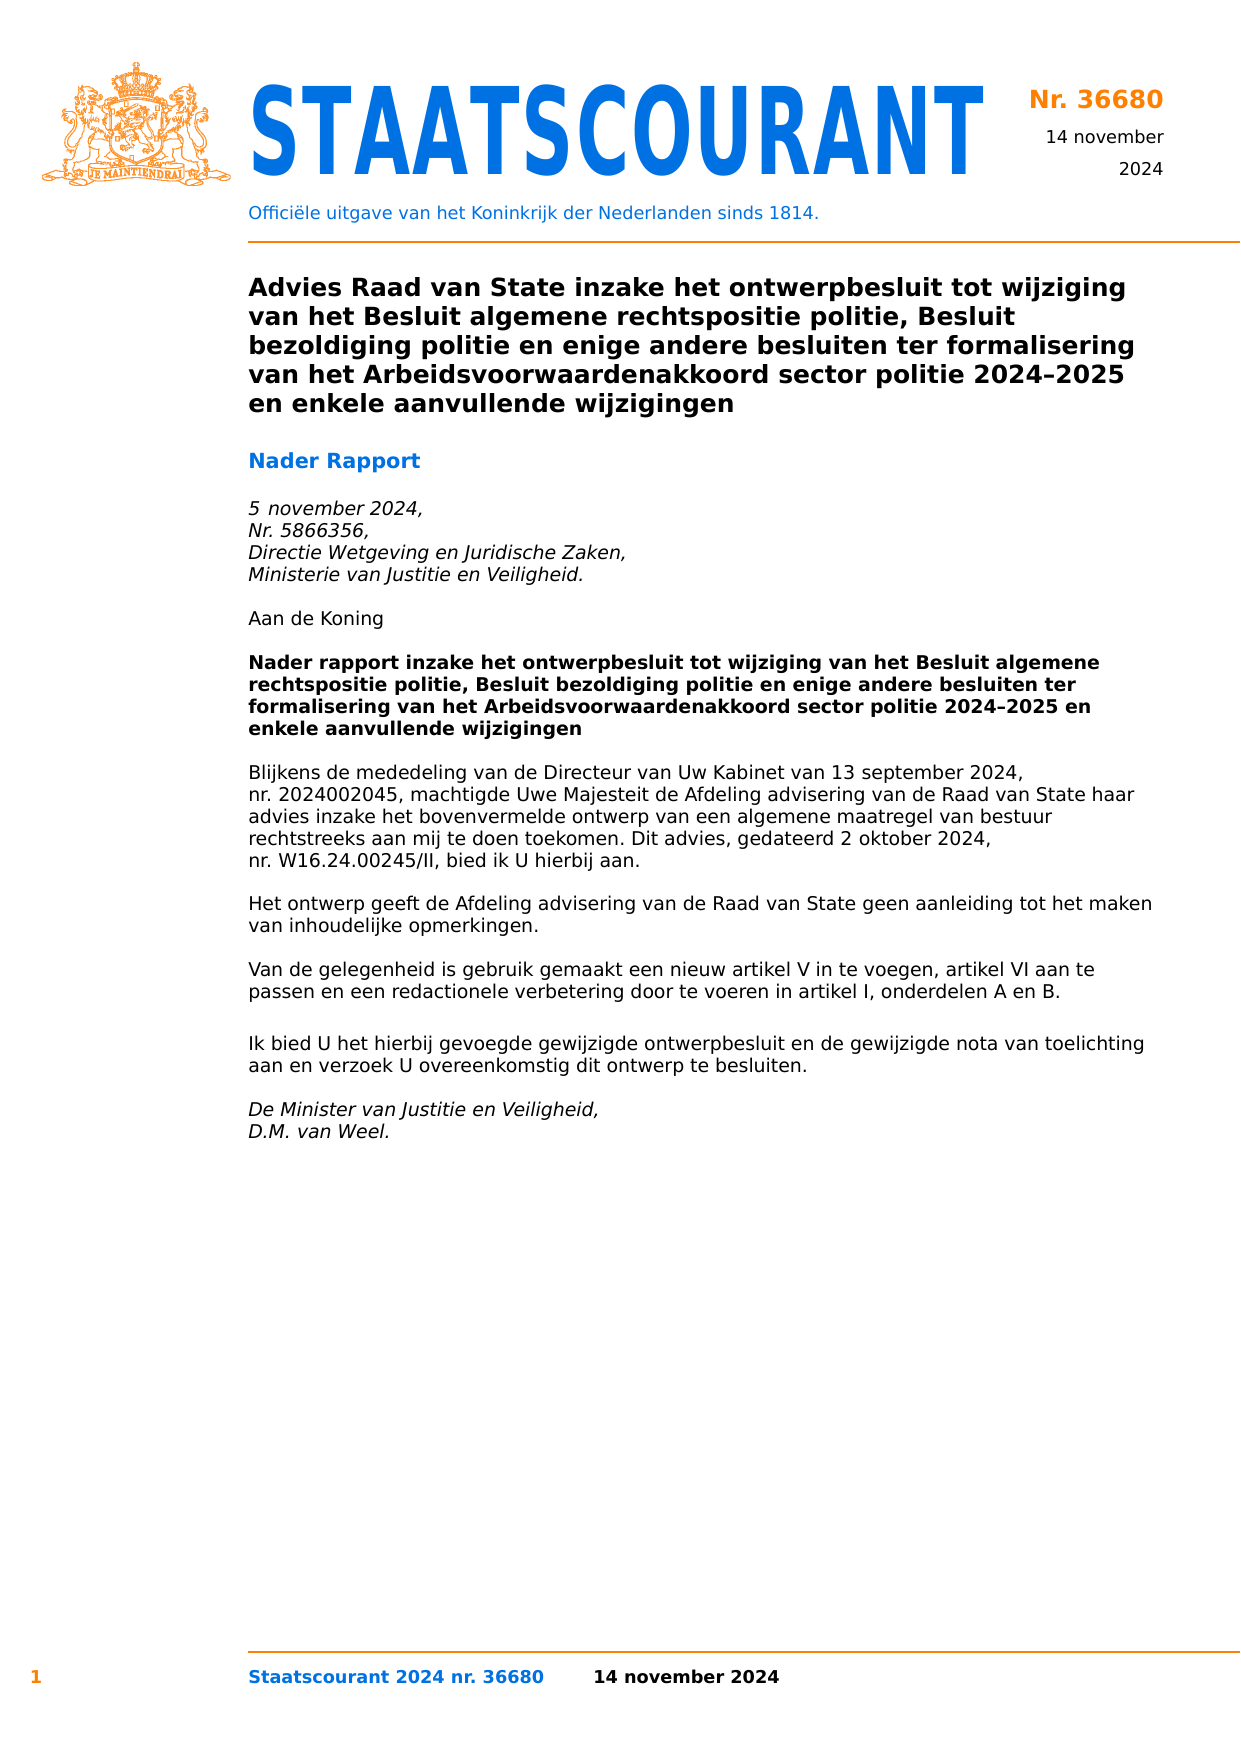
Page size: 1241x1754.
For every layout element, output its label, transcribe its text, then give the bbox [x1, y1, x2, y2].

text Van de gelegenheid is gebruik gemaakt een nieuw artikel V in te voegen, artikel VI aan te passen en een redactionele verbetering door te voeren in artikel I, onderdelen A en B. [248, 959, 1163, 1003]
text 5 november 2024, [248, 498, 1163, 520]
text Ik bied U het hierbij gevoegde gewijzigde ontwerpbesluit en de gewijzigde nota van toelichting aan en verzoek U overeenkomstig dit ontwerp te besluiten. [248, 1033, 1163, 1077]
subtitle Nader Rapport [248, 449, 1163, 473]
subtitle Advies Raad van State inzake het ontwerpbesluit tot wijziging van het Besluit algemene rechtspositie politie, Besluit bezoldiging politie en enige andere besluiten ter formalisering van het Arbeidsvoorwaardenakkoord sector politie 2024–2025 en enkele aanvullende wijzigingen [248, 273, 1163, 419]
table_cell Officiële uitgave van het Koninkrijk der Nederlanden sinds 1814. [248, 203, 1240, 241]
text Nader rapport inzake het ontwerpbesluit tot wijziging van het Besluit algemene rechtspositie politie, Besluit bezoldiging politie en enige andere besluiten ter formalisering van het Arbeidsvoorwaardenakkoord sector politie 2024–2025 en enkele aanvullende wijzigingen [248, 652, 1163, 740]
text Aan de Koning [248, 608, 1163, 630]
table_header Nr. 36680 [998, 62, 1240, 121]
text Het ontwerp geeft de Afdeling advisering van de Raad van State geen aanleiding tot het maken van inhoudelijke opmerkingen. [248, 893, 1163, 937]
picture [41, 62, 231, 186]
table_cell 2024 [998, 153, 1240, 203]
text De Minister van Justitie en Veiligheid, D.M. van Weel. [248, 1099, 1163, 1143]
table_cell 14 november [998, 121, 1240, 153]
table_header [25, 62, 248, 241]
table_header STAATSCOURANT [248, 62, 998, 203]
text Blijkens de mededeling van de Directeur van Uw Kabinet van 13 september 2024, nr. 2024002045, machtigde Uwe Majesteit de Afdeling advisering van de Raad van State haar advies inzake het bovenvermelde ontwerp van een algemene maatregel van bestuur rechtstreeks aan mij te doen toekomen. Dit advies, gedateerd 2 oktober 2024, nr. W16.24.00245/II, bied ik U hierbij aan. [248, 762, 1163, 871]
text Directie Wetgeving en Juridische Zaken, [248, 542, 1163, 564]
text Ministerie van Justitie en Veiligheid. [248, 564, 1163, 586]
text Nr. 5866356, [248, 520, 1163, 542]
